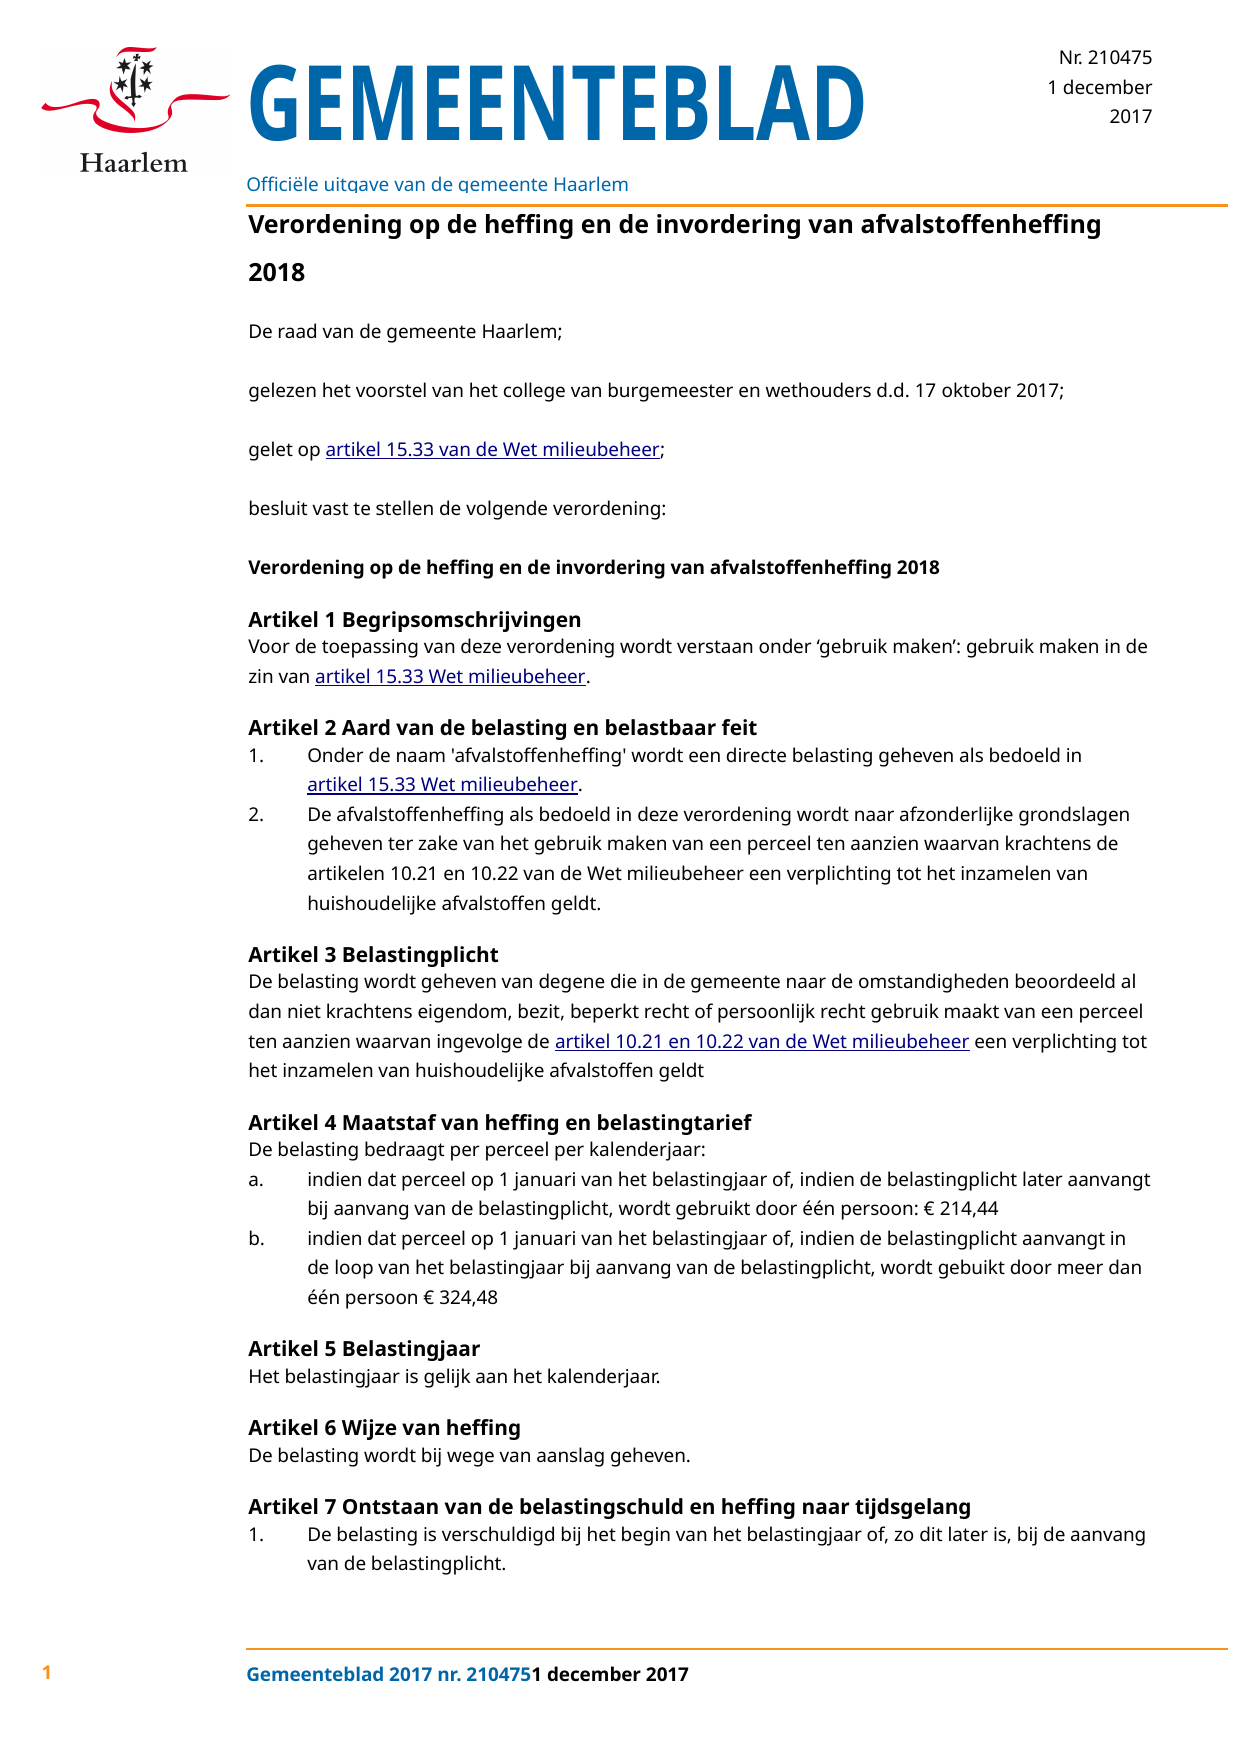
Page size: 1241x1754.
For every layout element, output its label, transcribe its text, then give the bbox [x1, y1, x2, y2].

text Het belastingjaar is gelijk aan het kalenderjaar. [248, 1363, 1152, 1389]
text Voor de toepassing van deze verordening wordt verstaan onder ‘gebruik maken’: gebruik maken in de zin van artikel 15.33 Wet milieubeheer. [248, 633, 1152, 689]
list indien dat perceel op 1 januari van het belastingjaar of, indien de belastingplicht aanvangt in de loop van het belastingjaar bij aanvang van de belastingplicht, wordt gebuikt door meer dan één persoon € 324,48 [248, 1225, 1152, 1310]
text De raad van de gemeente Haarlem; [248, 318, 1152, 344]
list Onder de naam 'afvalstoffenheffing' wordt een directe belasting geheven als bedoeld in artikel 15.33 Wet milieubeheer. [248, 742, 1152, 797]
text Artikel 3 Belastingplicht [248, 940, 1152, 969]
text Artikel 1 Begripsomschrijvingen [248, 605, 1152, 633]
text Artikel 6 Wijze van heffing [248, 1413, 1152, 1442]
list De afvalstoffenheffing als bedoeld in deze verordening wordt naar afzonderlijke grondslagen geheven ter zake van het gebruik maken van een perceel ten aanzien waarvan krachtens de artikelen 10.21 en 10.22 van de Wet milieubeheer een verplichting tot het inzamelen van huishoudelijke afvalstoffen geldt. [248, 801, 1152, 916]
picture [41, 47, 231, 172]
text gelet op artikel 15.33 van de Wet milieubeheer; [248, 436, 1152, 462]
text besluit vast te stellen de volgende verordening: [248, 495, 1152, 521]
text De belasting wordt bij wege van aanslag geheven. [248, 1442, 1152, 1468]
text Verordening op de heffing en de invordering van afvalstoffenheffing 2018 [248, 207, 1152, 288]
text gelezen het voorstel van het college van burgemeester en wethouders d.d. 17 oktober 2017; [248, 377, 1152, 403]
list indien dat perceel op 1 januari van het belastingjaar of, indien de belastingplicht later aanvangt bij aanvang van de belastingplicht, wordt gebruikt door één persoon: € 214,44 [248, 1166, 1152, 1221]
list De belasting is verschuldigd bij het begin van het belastingjaar of, zo dit later is, bij de aanvang van de belastingplicht. [248, 1521, 1152, 1576]
text Artikel 5 Belastingjaar [248, 1334, 1152, 1363]
text De belasting bedraagt per perceel per kalenderjaar: [248, 1136, 1152, 1162]
text Artikel 4 Maatstaf van heffing en belastingtarief [248, 1108, 1152, 1136]
text De belasting wordt geheven van degene die in de gemeente naar de omstandigheden beoordeeld al dan niet krachtens eigendom, bezit, beperkt recht of persoonlijk recht gebruik maakt van een perceel ten aanzien waarvan ingevolge de artikel 10.21 en 10.22 van de Wet milieubeheer een verplichting tot het inzamelen van huishoudelijke afvalstoffen geldt [248, 969, 1152, 1083]
text Verordening op de heffing en de invordering van afvalstoffenheffing 2018 [248, 554, 1152, 580]
text Artikel 7 Ontstaan van de belastingschuld en heffing naar tijdsgelang [248, 1492, 1152, 1521]
text Artikel 2 Aard van de belasting en belastbaar feit [248, 713, 1152, 742]
